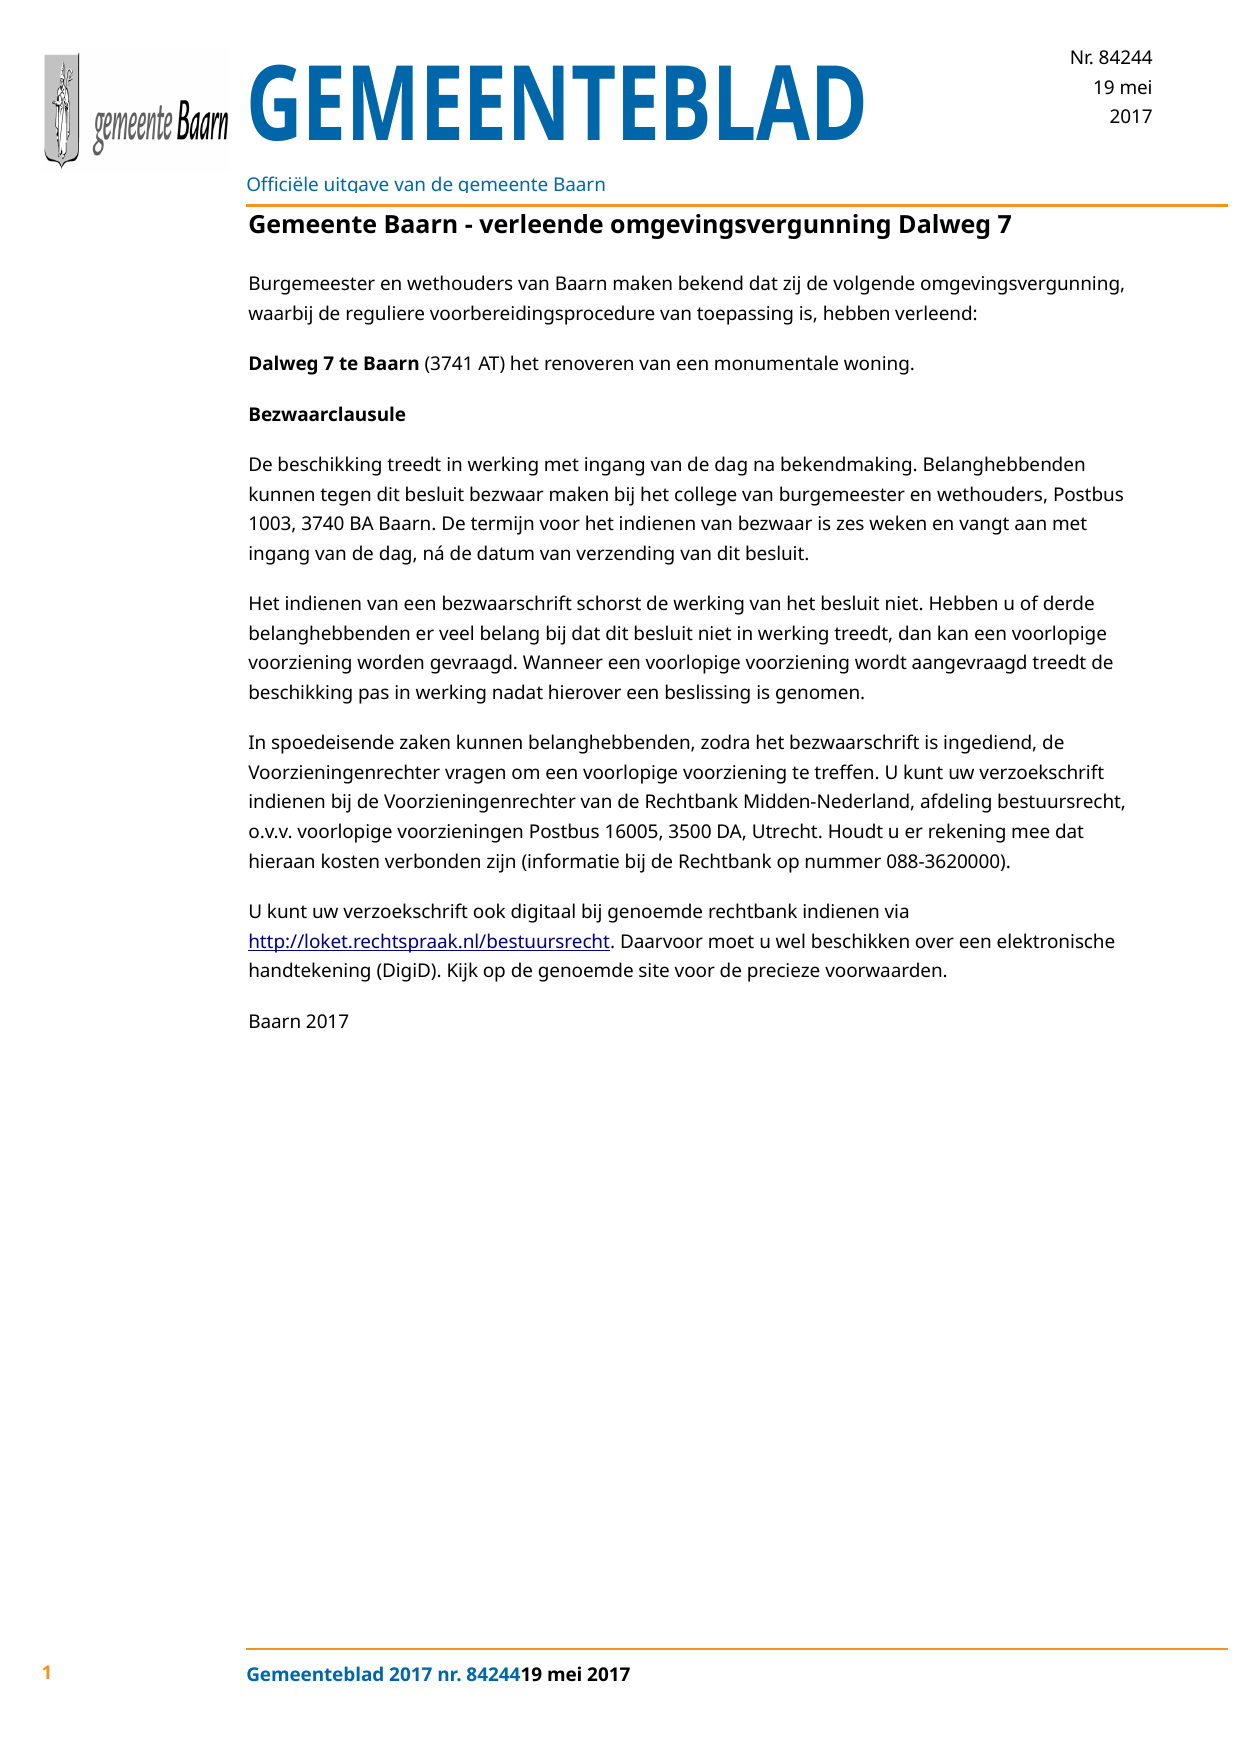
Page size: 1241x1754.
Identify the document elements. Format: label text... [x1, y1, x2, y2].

text Gemeente Baarn - verleende omgevingsvergunning Dalweg 7 [248, 207, 1152, 241]
picture [41, 47, 231, 172]
text Bezwaarclausule [248, 401, 1152, 426]
text Baarn 2017 [248, 1008, 1152, 1033]
text Dalweg 7 te Baarn (3741 AT) het renoveren van een monumentale woning. [248, 350, 1152, 376]
text Burgemeester en wethouders van Baarn maken bekend dat zij de volgende omgevingsvergunning, waarbij de reguliere voorbereidingsprocedure van toepassing is, hebben verleend: [248, 270, 1152, 326]
text In spoedeisende zaken kunnen belanghebbenden, zodra het bezwaarschrift is ingediend, de Voorzieningenrechter vragen om een voorlopige voorziening te treffen. U kunt uw verzoekschrift indienen bij de Voorzieningenrechter van de Rechtbank Midden-Nederland, afdeling bestuursrecht, o.v.v. voorlopige voorzieningen Postbus 16005, 3500 DA, Utrecht. Houdt u er rekening mee dat hieraan kosten verbonden zijn (informatie bij de Rechtbank op nummer 088-3620000). [248, 729, 1152, 873]
text U kunt uw verzoekschrift ook digitaal bij genoemde rechtbank indienen via http://loket.rechtspraak.nl/bestuursrecht. Daarvoor moet u wel beschikken over een elektronische handtekening (DigiD). Kijk op de genoemde site voor de precieze voorwaarden. [248, 898, 1152, 983]
text Het indienen van een bezwaarschrift schorst de werking van het besluit niet. Hebben u of derde belanghebbenden er veel belang bij dat dit besluit niet in werking treedt, dan kan een voorlopige voorziening worden gevraagd. Wanneer een voorlopige voorziening wordt aangevraagd treedt de beschikking pas in werking nadat hierover een beslissing is genomen. [248, 590, 1152, 705]
text De beschikking treedt in werking met ingang van de dag na bekendmaking. Belanghebbenden kunnen tegen dit besluit bezwaar maken bij het college van burgemeester en wethouders, Postbus 1003, 3740 BA Baarn. De termijn voor het indienen van bezwaar is zes weken en vangt aan met ingang van de dag, ná de datum van verzending van dit besluit. [248, 451, 1152, 566]
